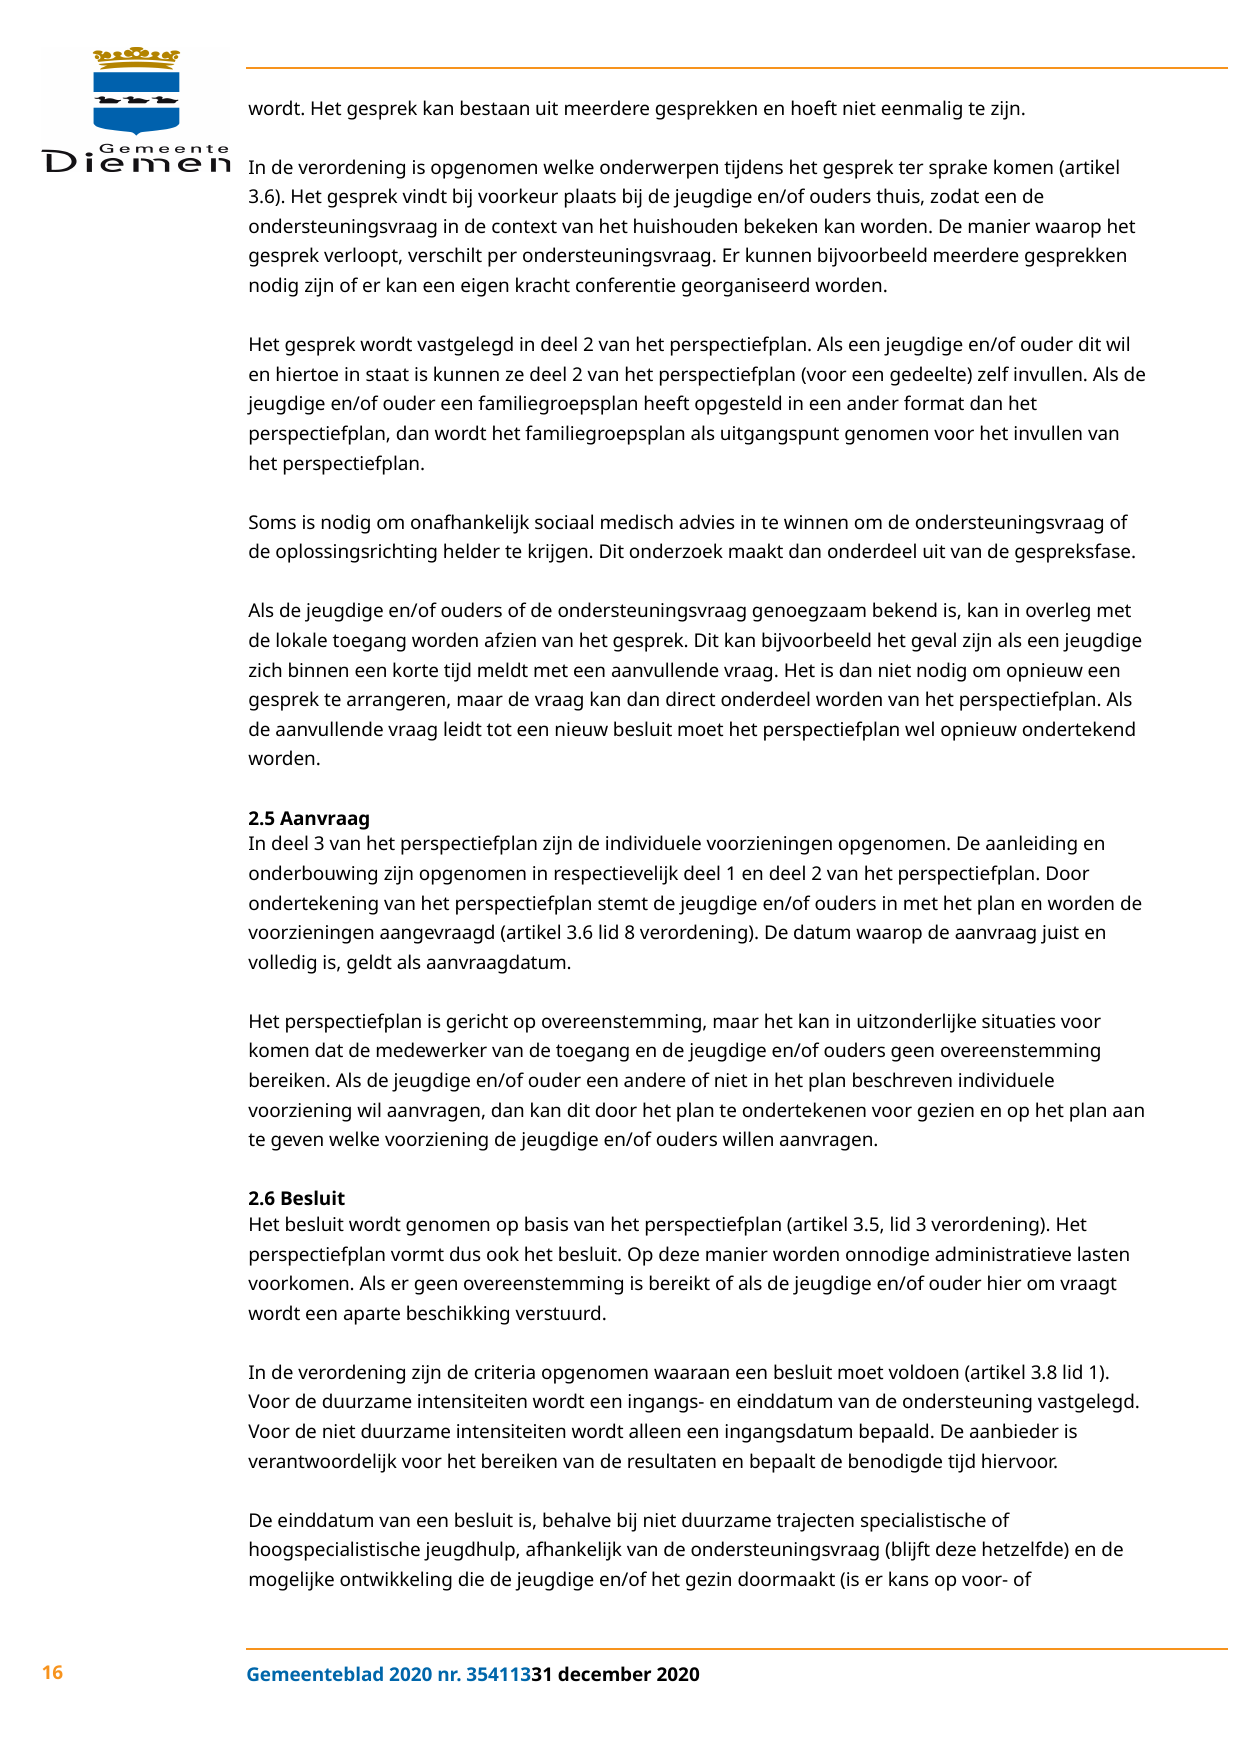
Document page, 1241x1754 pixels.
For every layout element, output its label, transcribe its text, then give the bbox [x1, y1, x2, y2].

text wordt. Het gesprek kan bestaan uit meerdere gesprekken en hoeft niet eenmalig te zijn. [248, 95, 1152, 121]
text In deel 3 van het perspectiefplan zijn de individuele voorzieningen opgenomen. De aanleiding en onderbouwing zijn opgenomen in respectievelijk deel 1 en deel 2 van het perspectiefplan. Door ondertekening van het perspectiefplan stemt de jeugdige en/of ouders in met het plan en worden de voorzieningen aangevraagd (artikel 3.6 lid 8 verordening). De datum waarop de aanvraag juist en volledig is, geldt als aanvraagdatum. [248, 831, 1152, 974]
text Soms is nodig om onafhankelijk sociaal medisch advies in te winnen om de ondersteuningsvraag of de oplossingsrichting helder te krijgen. Dit onderzoek maakt dan onderdeel uit van de gespreksfase. [248, 509, 1152, 564]
text In de verordening zijn de criteria opgenomen waaraan een besluit moet voldoen (artikel 3.8 lid 1). Voor de duurzame intensiteiten wordt een ingangs- en einddatum van de ondersteuning vastgelegd. Voor de niet duurzame intensiteiten wordt alleen een ingangsdatum bepaald. De aanbieder is verantwoordelijk voor het bereiken van de resultaten en bepaalt de benodigde tijd hiervoor. [248, 1359, 1152, 1474]
text Het gesprek wordt vastgelegd in deel 2 van het perspectiefplan. Als een jeugdige en/of ouder dit wil en hiertoe in staat is kunnen ze deel 2 van het perspectiefplan (voor een gedeelte) zelf invullen. Als de jeugdige en/of ouder een familiegroepsplan heeft opgesteld in een ander format dan het perspectiefplan, dan wordt het familiegroepsplan als uitgangspunt genomen voor het invullen van het perspectiefplan. [248, 331, 1152, 476]
text 2.6 Besluit [248, 1186, 1152, 1211]
picture [41, 47, 231, 172]
text De einddatum van een besluit is, behalve bij niet duurzame trajecten specialistische of hoogspecialistische jeugdhulp, afhankelijk van de ondersteuningsvraag (blijft deze hetzelfde) en de mogelijke ontwikkeling die de jeugdige en/of het gezin doormaakt (is er kans op voor- of [248, 1507, 1152, 1592]
text Als de jeugdige en/of ouders of de ondersteuningsvraag genoegzaam bekend is, kan in overleg met de lokale toegang worden afzien van het gesprek. Dit kan bijvoorbeeld het geval zijn als een jeugdige zich binnen een korte tijd meldt met een aanvullende vraag. Het is dan niet nodig om opnieuw een gesprek te arrangeren, maar de vraag kan dan direct onderdeel worden van het perspectiefplan. Als de aanvullende vraag leidt tot een nieuw besluit moet het perspectiefplan wel opnieuw ondertekend worden. [248, 598, 1152, 771]
text Het besluit wordt genomen op basis van het perspectiefplan (artikel 3.5, lid 3 verordening). Het perspectiefplan vormt dus ook het besluit. Op deze manier worden onnodige administratieve lasten voorkomen. Als er geen overeenstemming is bereikt of als de jeugdige en/of ouder hier om vraagt wordt een aparte beschikking verstuurd. [248, 1211, 1152, 1326]
text In de verordening is opgenomen welke onderwerpen tijdens het gesprek ter sprake komen (artikel 3.6). Het gesprek vindt bij voorkeur plaats bij de jeugdige en/of ouders thuis, zodat een de ondersteuningsvraag in de context van het huishouden bekeken kan worden. De manier waarop het gesprek verloopt, verschilt per ondersteuningsvraag. Er kunnen bijvoorbeeld meerdere gesprekken nodig zijn of er kan een eigen kracht conferentie georganiseerd worden. [248, 154, 1152, 298]
text 2.5 Aanvraag [248, 805, 1152, 831]
text Het perspectiefplan is gericht op overeenstemming, maar het kan in uitzonderlijke situaties voor komen dat de medewerker van de toegang en de jeugdige en/of ouders geen overeenstemming bereiken. Als de jeugdige en/of ouder een andere of niet in het plan beschreven individuele voorziening wil aanvragen, dan kan dit door het plan te ondertekenen voor gezien en op het plan aan te geven welke voorziening de jeugdige en/of ouders willen aanvragen. [248, 1008, 1152, 1152]
